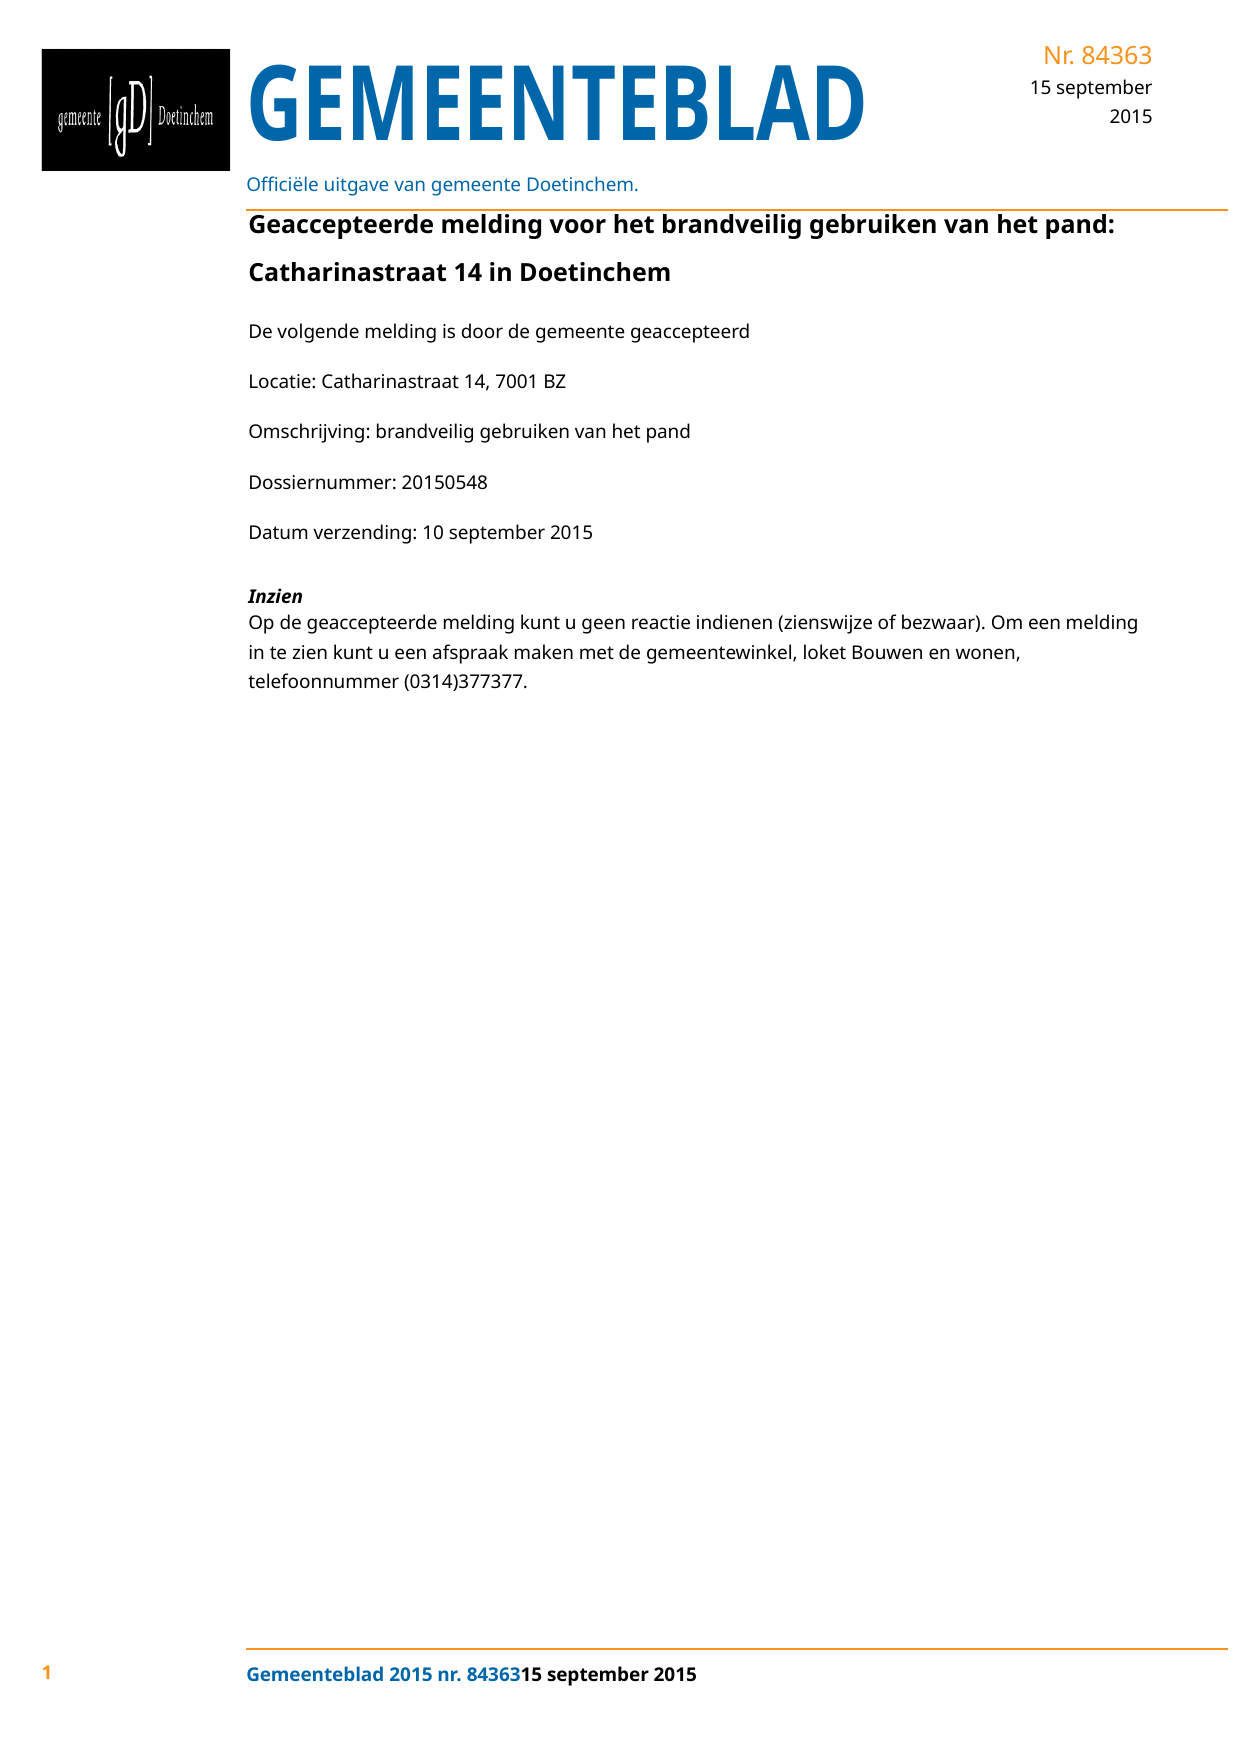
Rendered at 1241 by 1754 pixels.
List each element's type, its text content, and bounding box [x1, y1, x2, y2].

text Datum verzending: 10 september 2015 [248, 519, 1152, 545]
text Omschrijving: brandveilig gebruiken van het pand [248, 419, 1152, 444]
text Op de geaccepteerde melding kunt u geen reactie indienen (zienswijze of bezwaar). Om een melding in te zien kunt u een afspraak maken met de gemeentewinkel, loket Bouwen en wonen, telefoonnummer (0314)377377. [248, 609, 1152, 694]
text Inzien [248, 583, 1152, 609]
text De volgende melding is door de gemeente geaccepteerd [248, 318, 1152, 344]
text Locatie: Catharinastraat 14, 7001 BZ [248, 368, 1152, 394]
text Geaccepteerde melding voor het brandveilig gebruiken van het pand: Catharinastraat 14 in Doetinchem [248, 211, 1152, 288]
picture [41, 47, 231, 172]
text Dossiernummer: 20150548 [248, 469, 1152, 495]
